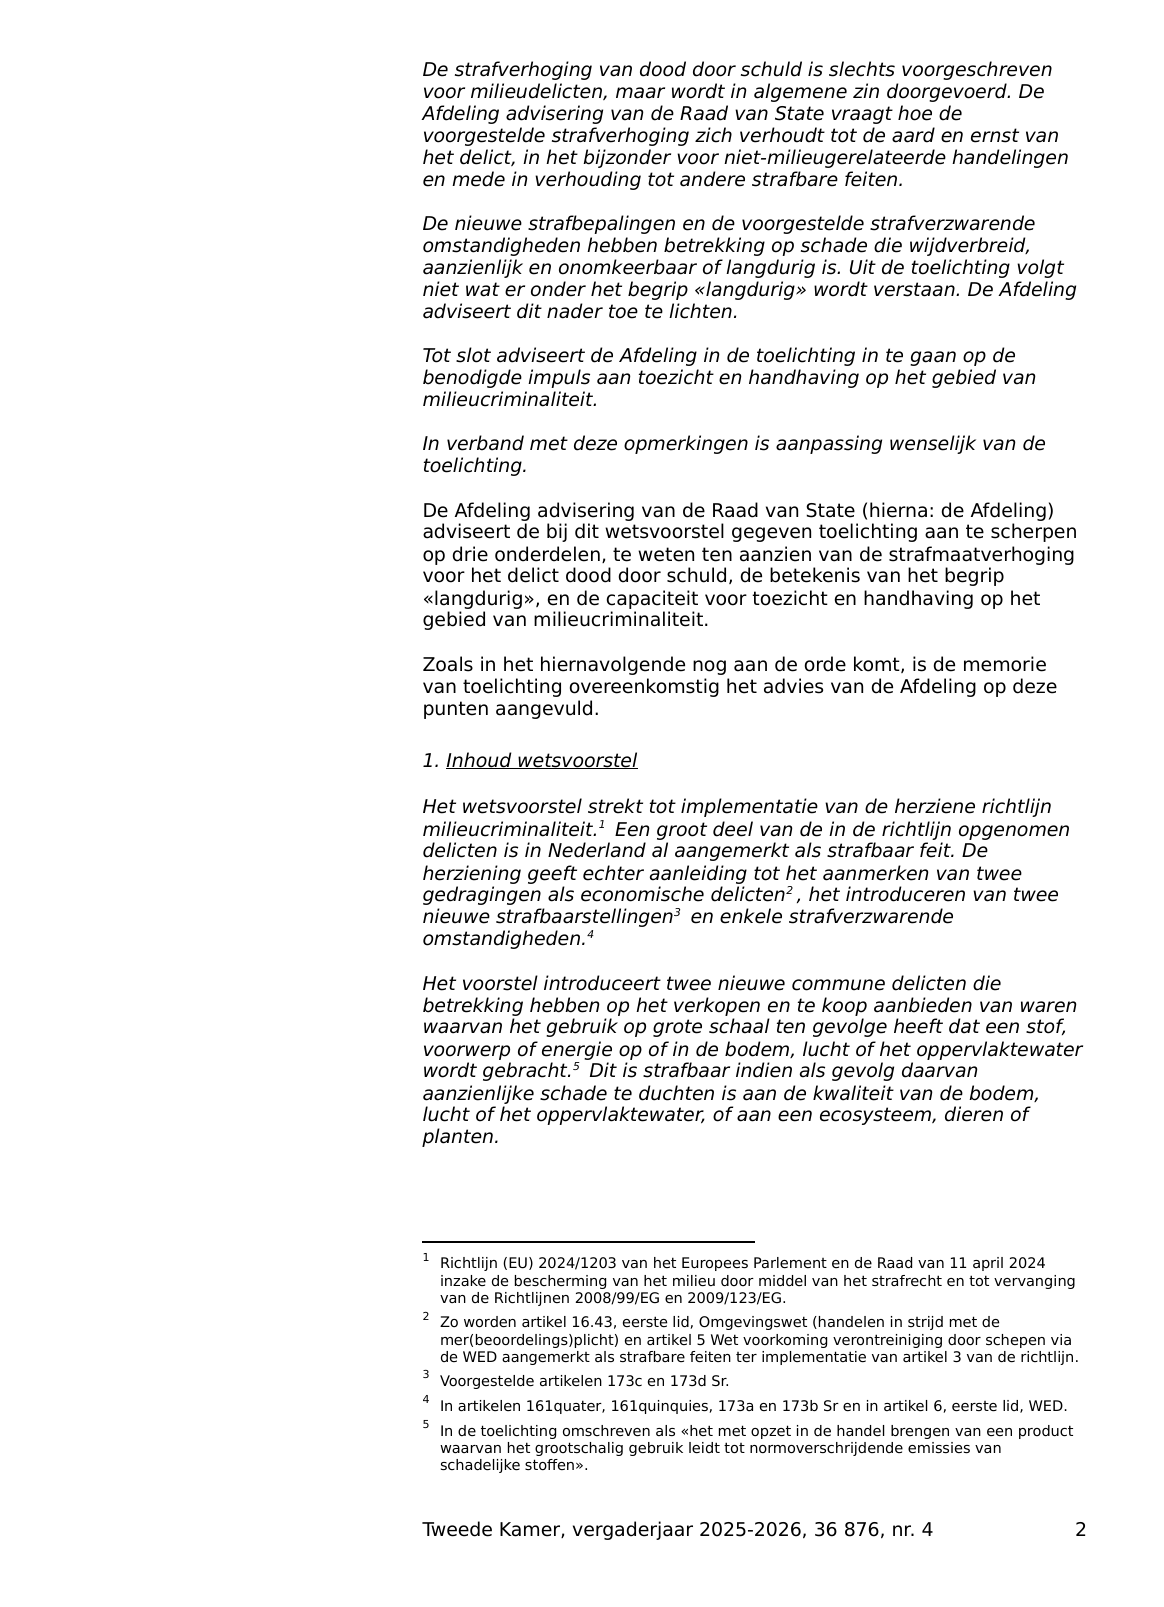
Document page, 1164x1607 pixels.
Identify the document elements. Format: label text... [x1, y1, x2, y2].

text Voorgestelde artikelen 173c en 173d Sr. [422, 1368, 1087, 1391]
text Het wetsvoorstel strekt tot implementatie van de herziene richtlijn milieucriminaliteit. Een groot deel van de in de richtlijn opgenomen delicten is in Nederland al aangemerkt als strafbaar feit. De herziening geeft echter aanleiding tot het aanmerken van twee gedragingen als economische delicten, het introduceren van twee nieuwe strafbaarstellingen en enkele strafverzwarende omstandigheden. [422, 796, 1087, 950]
text Zo worden artikel 16.43, eerste lid, Omgevingswet (handelen in strijd met de mer(beoordelings)plicht) en artikel 5 Wet voorkoming verontreiniging door schepen via de WED aangemerkt als strafbare feiten ter implementatie van artikel 3 van de richtlijn. [422, 1310, 1087, 1366]
text Tot slot adviseert de Afdeling in de toelichting in te gaan op de benodigde impuls aan toezicht en handhaving op het gebied van milieucriminaliteit. [422, 345, 1087, 411]
text De nieuwe strafbepalingen en de voorgestelde strafverzwarende omstandigheden hebben betrekking op schade die wijdverbreid, aanzienlijk en onomkeerbaar of langdurig is. Uit de toelichting volgt niet wat er onder het begrip «langdurig» wordt verstaan. De Afdeling adviseert dit nader toe te lichten. [422, 213, 1087, 323]
text Het voorstel introduceert twee nieuwe commune delicten die betrekking hebben op het verkopen en te koop aanbieden van waren waarvan het gebruik op grote schaal ten gevolge heeft dat een stof, voorwerp of energie op of in de bodem, lucht of het oppervlaktewater wordt gebracht. Dit is strafbaar indien als gevolg daarvan aanzienlijke schade te duchten is aan de kwaliteit van de bodem, lucht of het oppervlaktewater, of aan een ecosysteem, dieren of planten. [422, 972, 1087, 1148]
subtitle 1. Inhoud wetsvoorstel [422, 749, 1087, 771]
text De strafverhoging van dood door schuld is slechts voorgeschreven voor milieudelicten, maar wordt in algemene zin doorgevoerd. De Afdeling advisering van de Raad van State vraagt hoe de voorgestelde strafverhoging zich verhoudt tot de aard en ernst van het delict, in het bijzonder voor niet-milieugerelateerde handelingen en mede in verhouding tot andere strafbare feiten. [422, 59, 1087, 191]
text De Afdeling advisering van de Raad van State (hierna: de Afdeling) adviseert de bij dit wetsvoorstel gegeven toelichting aan te scherpen op drie onderdelen, te weten ten aanzien van de strafmaatverhoging voor het delict dood door schuld, de betekenis van het begrip «langdurig», en de capaciteit voor toezicht en handhaving op het gebied van milieucriminaliteit. [422, 499, 1087, 631]
text In de toelichting omschreven als «het met opzet in de handel brengen van een product waarvan het grootschalig gebruik leidt tot normoverschrijdende emissies van schadelijke stoffen». [422, 1418, 1087, 1474]
text In verband met deze opmerkingen is aanpassing wenselijk van de toelichting. [422, 433, 1087, 477]
text Richtlijn (EU) 2024/1203 van het Europees Parlement en de Raad van 11 april 2024 inzake de bescherming van het milieu door middel van het strafrecht en tot vervanging van de Richtlijnen 2008/99/EG en 2009/123/EG. [422, 1251, 1087, 1307]
text In artikelen 161quater, 161quinquies, 173a en 173b Sr en in artikel 6, eerste lid, WED. [422, 1393, 1087, 1416]
text Zoals in het hiernavolgende nog aan de orde komt, is de memorie van toelichting overeenkomstig het advies van de Afdeling op deze punten aangevuld. [422, 653, 1087, 719]
